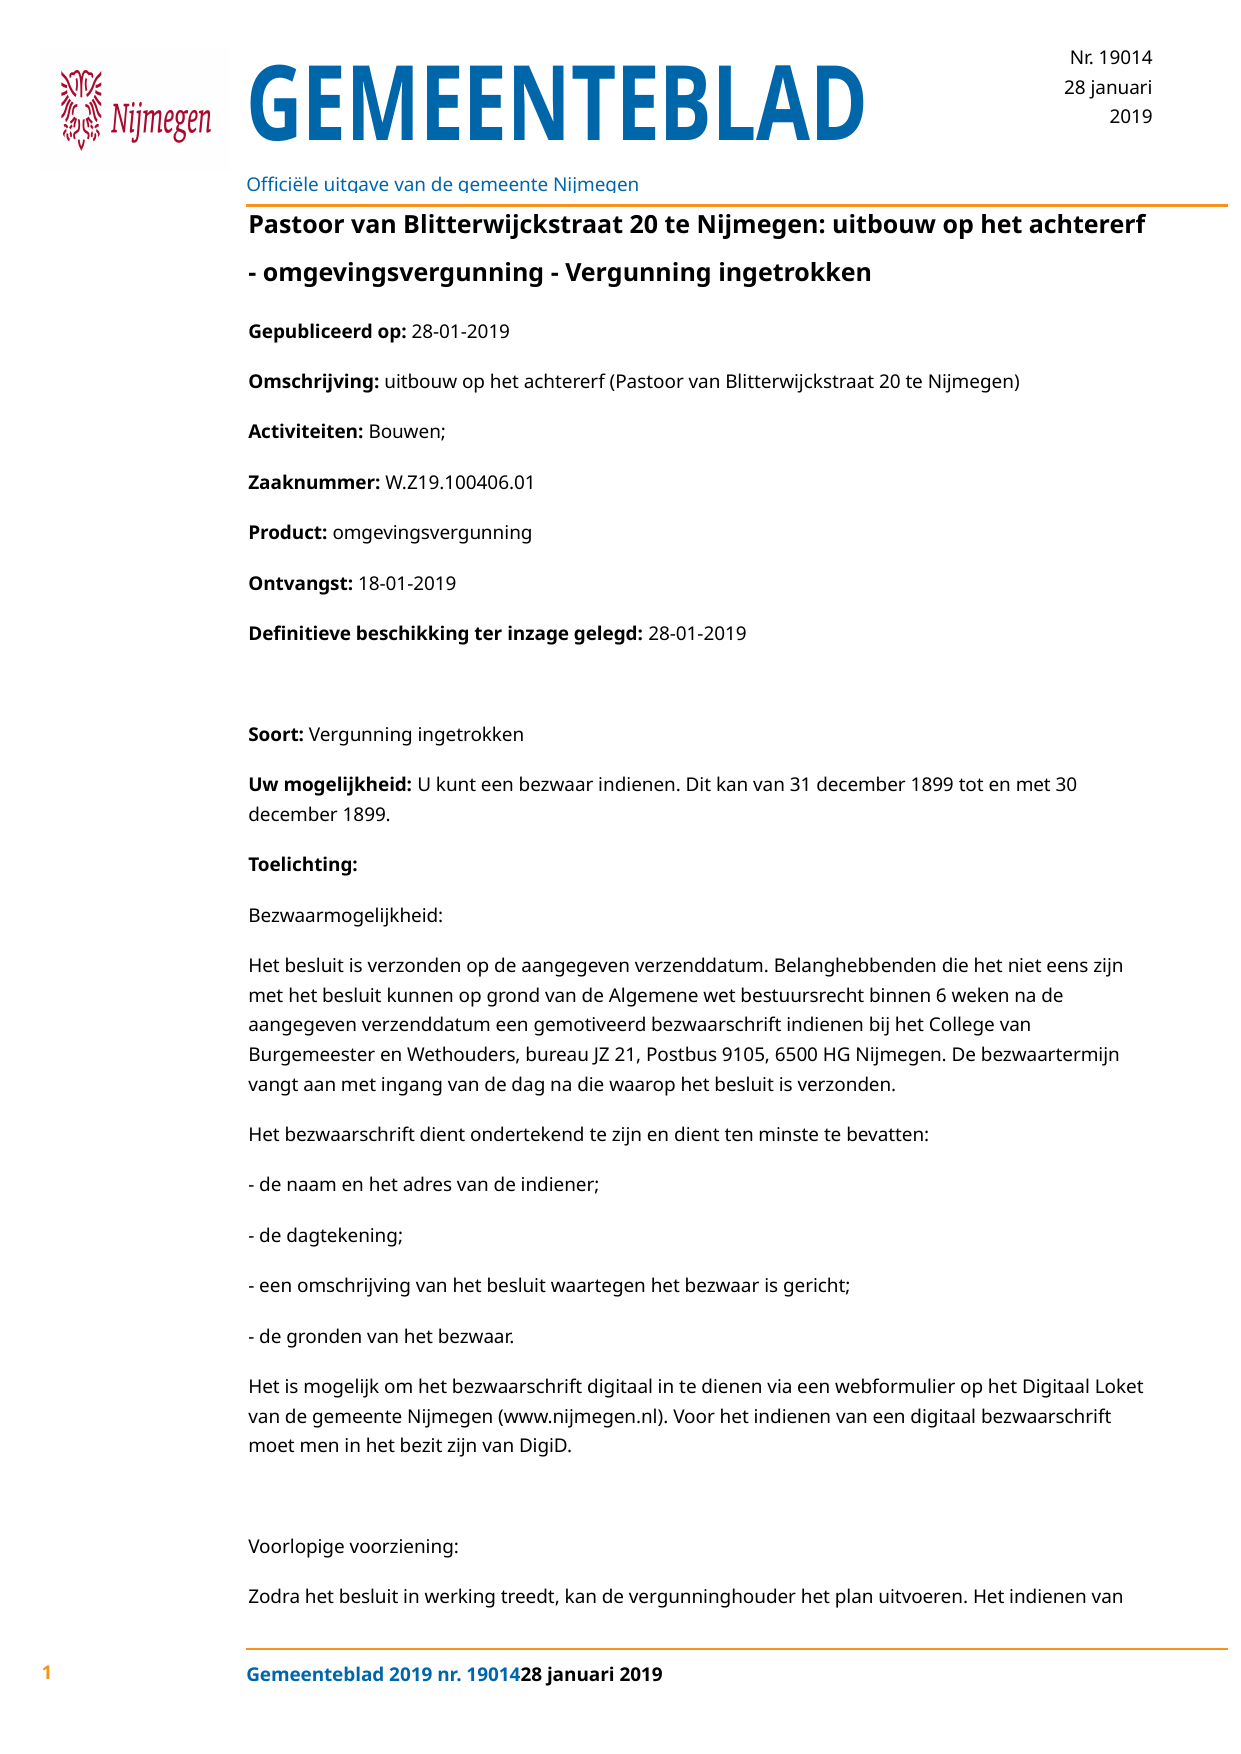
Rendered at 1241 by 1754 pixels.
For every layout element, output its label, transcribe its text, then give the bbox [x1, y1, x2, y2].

text - de gronden van het bezwaar. [248, 1323, 1152, 1349]
picture [41, 47, 231, 172]
text Uw mogelijkheid: U kunt een bezwaar indienen. Dit kan van 31 december 1899 tot en met 30 december 1899. [248, 772, 1152, 827]
text Pastoor van Blitterwijckstraat 20 te Nijmegen: uitbouw op het achtererf - omgevingsvergunning - Vergunning ingetrokken [248, 207, 1152, 288]
text Activiteiten: Bouwen; [248, 419, 1152, 444]
text Bezwaarmogelijkheid: [248, 902, 1152, 928]
text Zodra het besluit in werking treedt, kan de vergunninghouder het plan uitvoeren. Het indienen van [248, 1584, 1152, 1609]
text - een omschrijving van het besluit waartegen het bezwaar is gericht; [248, 1272, 1152, 1298]
text Soort: Vergunning ingetrokken [248, 721, 1152, 747]
text Voorlopige voorziening: [248, 1533, 1152, 1559]
text - de naam en het adres van de indiener; [248, 1172, 1152, 1197]
text Gepubliceerd op: 28-01-2019 [248, 318, 1152, 344]
text Product: omgevingsvergunning [248, 519, 1152, 545]
text Het is mogelijk om het bezwaarschrift digitaal in te dienen via een webformulier op het Digitaal Loket van de gemeente Nijmegen (www.nijmegen.nl). Voor het indienen van een digitaal bezwaarschrift moet men in het bezit zijn van DigiD. [248, 1373, 1152, 1458]
text Toelichting: [248, 852, 1152, 877]
text Ontvangst: 18-01-2019 [248, 570, 1152, 596]
text Omschrijving: uitbouw op het achtererf (Pastoor van Blitterwijckstraat 20 te Nijmegen) [248, 368, 1152, 394]
text Definitieve beschikking ter inzage gelegd: 28-01-2019 [248, 620, 1152, 646]
text Zaaknummer: W.Z19.100406.01 [248, 469, 1152, 495]
text Het bezwaarschrift dient ondertekend te zijn en dient ten minste te bevatten: [248, 1121, 1152, 1147]
text Het besluit is verzonden op de aangegeven verzenddatum. Belanghebbenden die het niet eens zijn met het besluit kunnen op grond van de Algemene wet bestuursrecht binnen 6 weken na de aangegeven verzenddatum een gemotiveerd bezwaarschrift indienen bij het College van Burgemeester en Wethouders, bureau JZ 21, Postbus 9105, 6500 HG Nijmegen. De bezwaartermijn vangt aan met ingang van de dag na die waarop het besluit is verzonden. [248, 952, 1152, 1097]
text - de dagtekening; [248, 1222, 1152, 1248]
